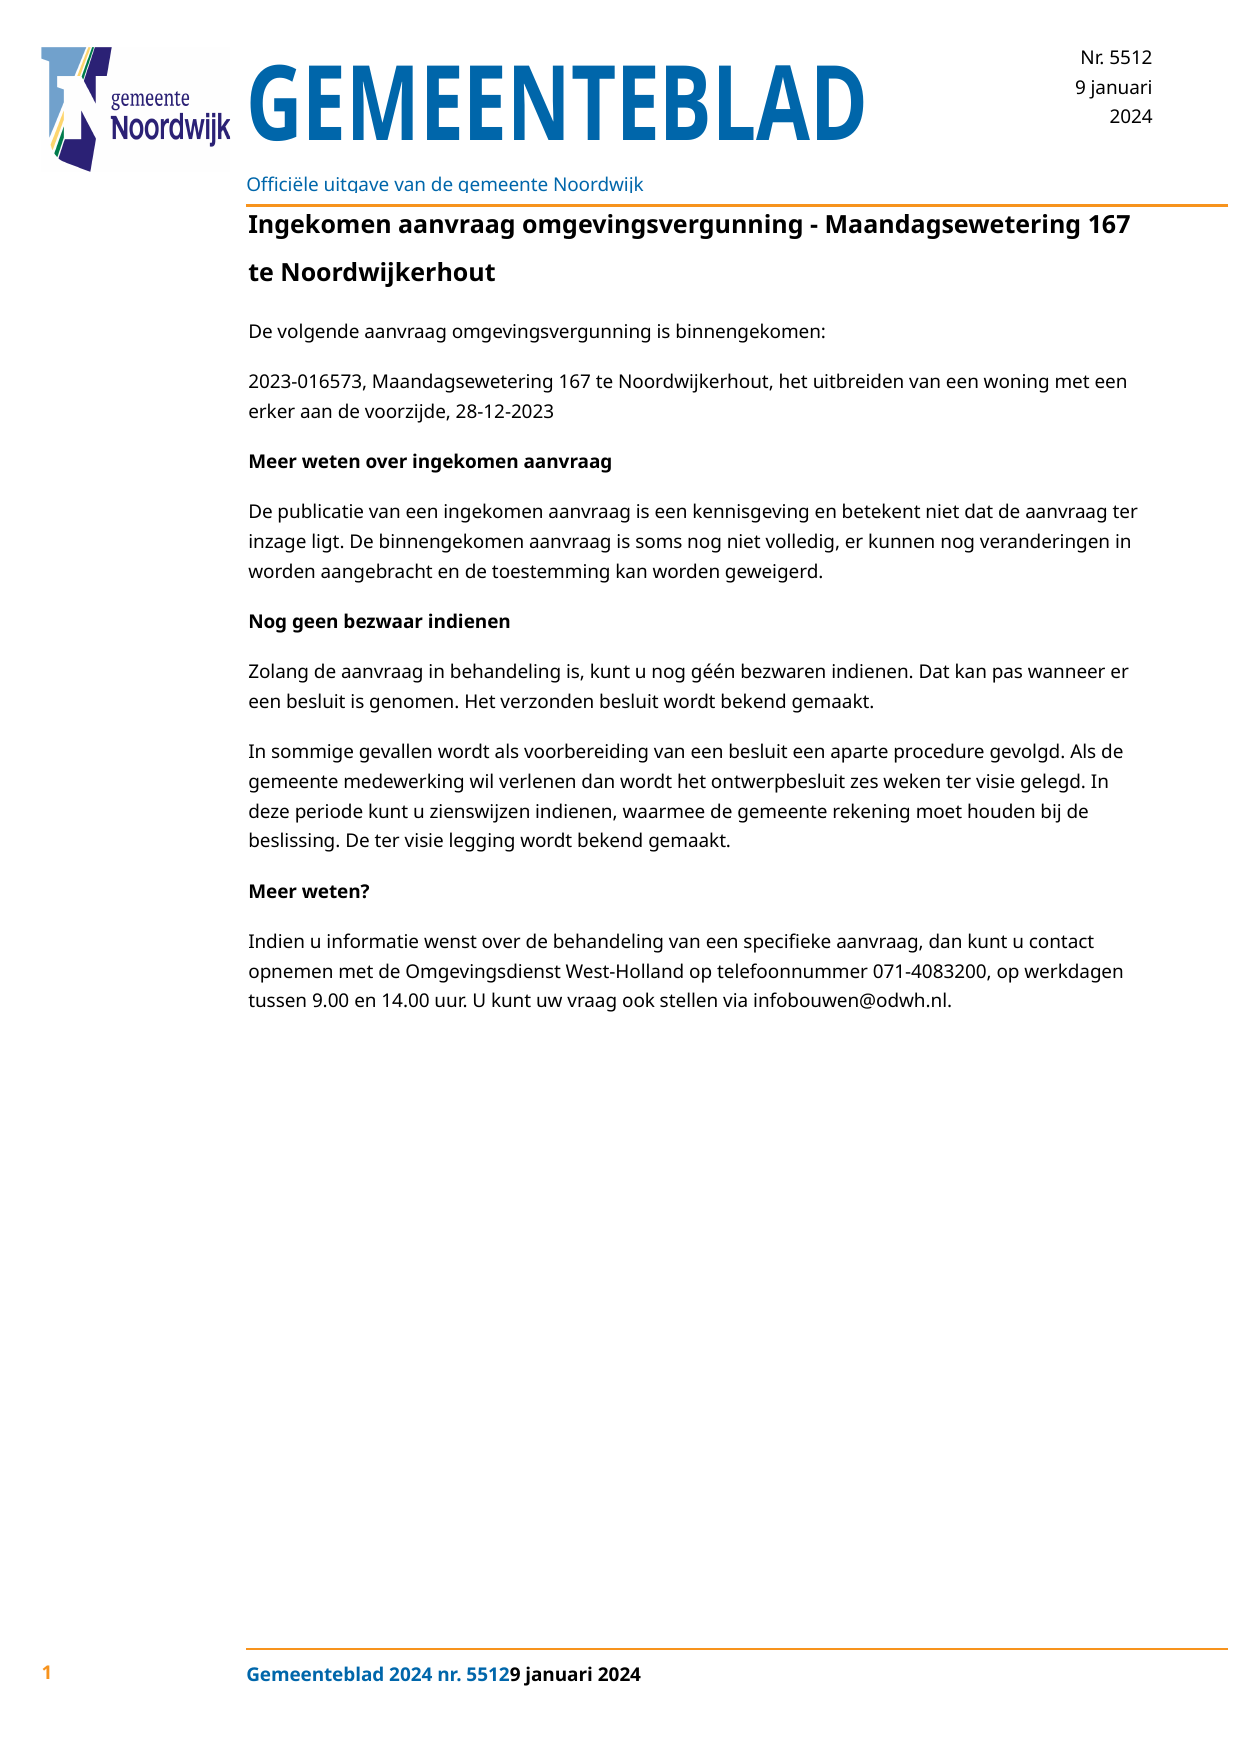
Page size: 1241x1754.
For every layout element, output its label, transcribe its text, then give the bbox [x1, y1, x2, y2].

text De volgende aanvraag omgevingsvergunning is binnengekomen: [248, 318, 1152, 344]
text De publicatie van een ingekomen aanvraag is een kennisgeving en betekent niet dat de aanvraag ter inzage ligt. De binnengekomen aanvraag is soms nog niet volledig, er kunnen nog veranderingen in worden aangebracht en de toestemming kan worden geweigerd. [248, 499, 1152, 584]
text Indien u informatie wenst over de behandeling van een specifieke aanvraag, dan kunt u contact opnemen met de Omgevingsdienst West-Holland op telefoonnummer 071-4083200, op werkdagen tussen 9.00 en 14.00 uur. U kunt uw vraag ook stellen via infobouwen@odwh.nl. [248, 928, 1152, 1013]
text Ingekomen aanvraag omgevingsvergunning - Maandagsewetering 167 te Noordwijkerhout [248, 207, 1152, 288]
text Meer weten? [248, 878, 1152, 904]
text Nog geen bezwaar indienen [248, 608, 1152, 634]
text Meer weten over ingekomen aanvraag [248, 448, 1152, 474]
text Zolang de aanvraag in behandeling is, kunt u nog géén bezwaren indienen. Dat kan pas wanneer er een besluit is genomen. Het verzonden besluit wordt bekend gemaakt. [248, 659, 1152, 714]
text 2023-016573, Maandagsewetering 167 te Noordwijkerhout, het uitbreiden van een woning met een erker aan de voorzijde, 28-12-2023 [248, 368, 1152, 424]
text In sommige gevallen wordt als voorbereiding van een besluit een aparte procedure gevolgd. Als de gemeente medewerking wil verlenen dan wordt het ontwerpbesluit zes weken ter visie gelegd. In deze periode kunt u zienswijzen indienen, waarmee de gemeente rekening moet houden bij de beslissing. De ter visie legging wordt bekend gemaakt. [248, 739, 1152, 853]
picture [41, 47, 231, 172]
